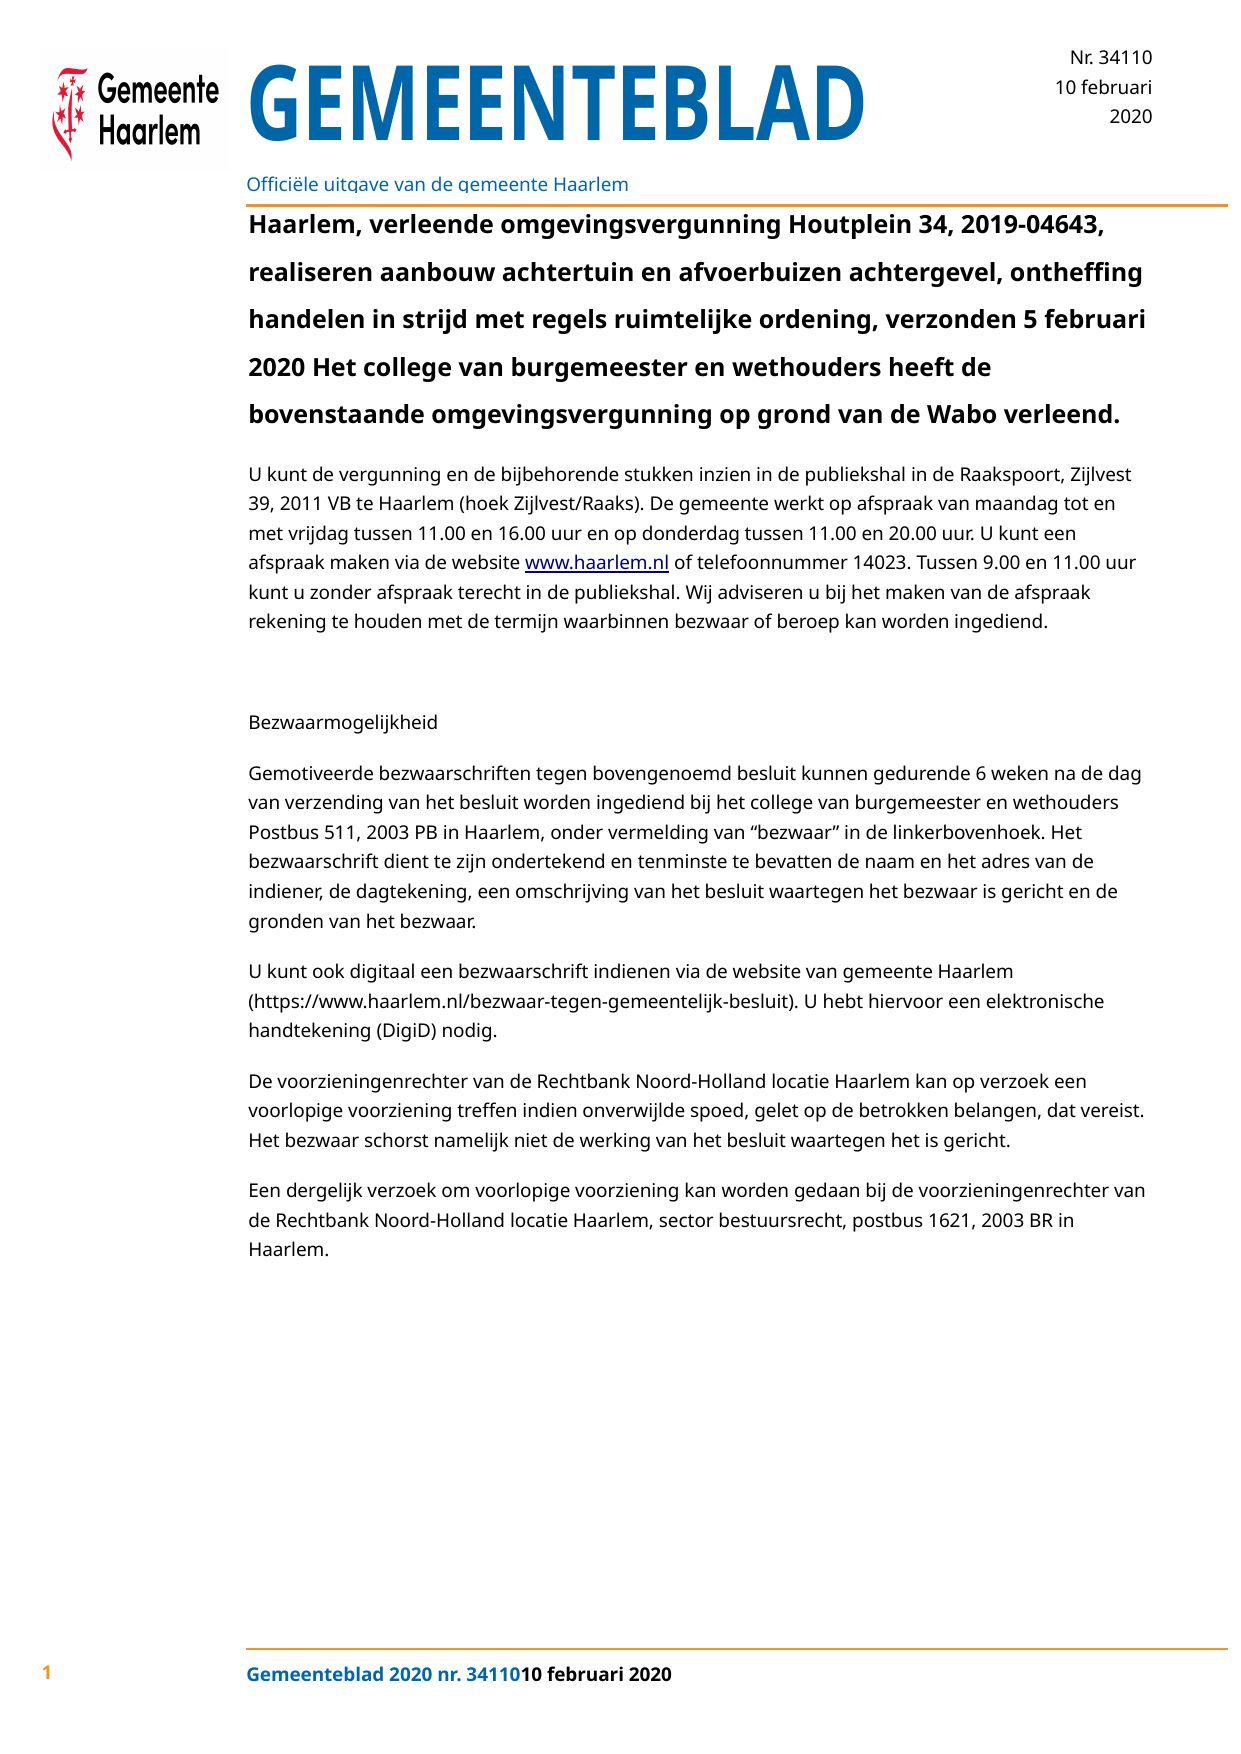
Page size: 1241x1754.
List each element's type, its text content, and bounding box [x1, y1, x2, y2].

text Bezwaarmogelijkheid [248, 709, 1152, 735]
text Een dergelijk verzoek om voorlopige voorziening kan worden gedaan bij de voorzieningenrechter van de Rechtbank Noord-Holland locatie Haarlem, sector bestuursrecht, postbus 1621, 2003 BR in Haarlem. [248, 1177, 1152, 1262]
text Gemotiveerde bezwaarschriften tegen bovengenoemd besluit kunnen gedurende 6 weken na de dag van verzending van het besluit worden ingediend bij het college van burgemeester en wethouders Postbus 511, 2003 PB in Haarlem, onder vermelding van “bezwaar” in de linkerbovenhoek. Het bezwaarschrift dient te zijn ondertekend en tenminste te bevatten de naam en het adres van de indiener, de dagtekening, een omschrijving van het besluit waartegen het bezwaar is gericht en de gronden van het bezwaar. [248, 760, 1152, 933]
text Haarlem, verleende omgevingsvergunning Houtplein 34, 2019-04643, realiseren aanbouw achtertuin en afvoerbuizen achtergevel, ontheffing handelen in strijd met regels ruimtelijke ordening, verzonden 5 februari 2020 Het college van burgemeester en wethouders heeft de bovenstaande omgevingsvergunning op grond van de Wabo verleend. [248, 207, 1152, 431]
text U kunt ook digitaal een bezwaarschrift indienen via de website van gemeente Haarlem (https://www.haarlem.nl/bezwaar-tegen-gemeentelijk-besluit). U hebt hiervoor een elektronische handtekening (DigiD) nodig. [248, 958, 1152, 1043]
picture [41, 47, 231, 172]
text De voorzieningenrechter van de Rechtbank Noord-Holland locatie Haarlem kan op verzoek een voorlopige voorziening treffen indien onverwijlde spoed, gelet op de betrokken belangen, dat vereist. Het bezwaar schorst namelijk niet de werking van het besluit waartegen het is gericht. [248, 1068, 1152, 1153]
text U kunt de vergunning en de bijbehorende stukken inzien in de publiekshal in de Raakspoort, Zijlvest 39, 2011 VB te Haarlem (hoek Zijlvest/Raaks). De gemeente werkt op afspraak van maandag tot en met vrijdag tussen 11.00 en 16.00 uur en op donderdag tussen 11.00 en 20.00 uur. U kunt een afspraak maken via de website www.haarlem.nl of telefoonnummer 14023. Tussen 9.00 en 11.00 uur kunt u zonder afspraak terecht in de publiekshal. Wij adviseren u bij het maken van de afspraak rekening te houden met de termijn waarbinnen bezwaar of beroep kan worden ingediend. [248, 461, 1152, 634]
